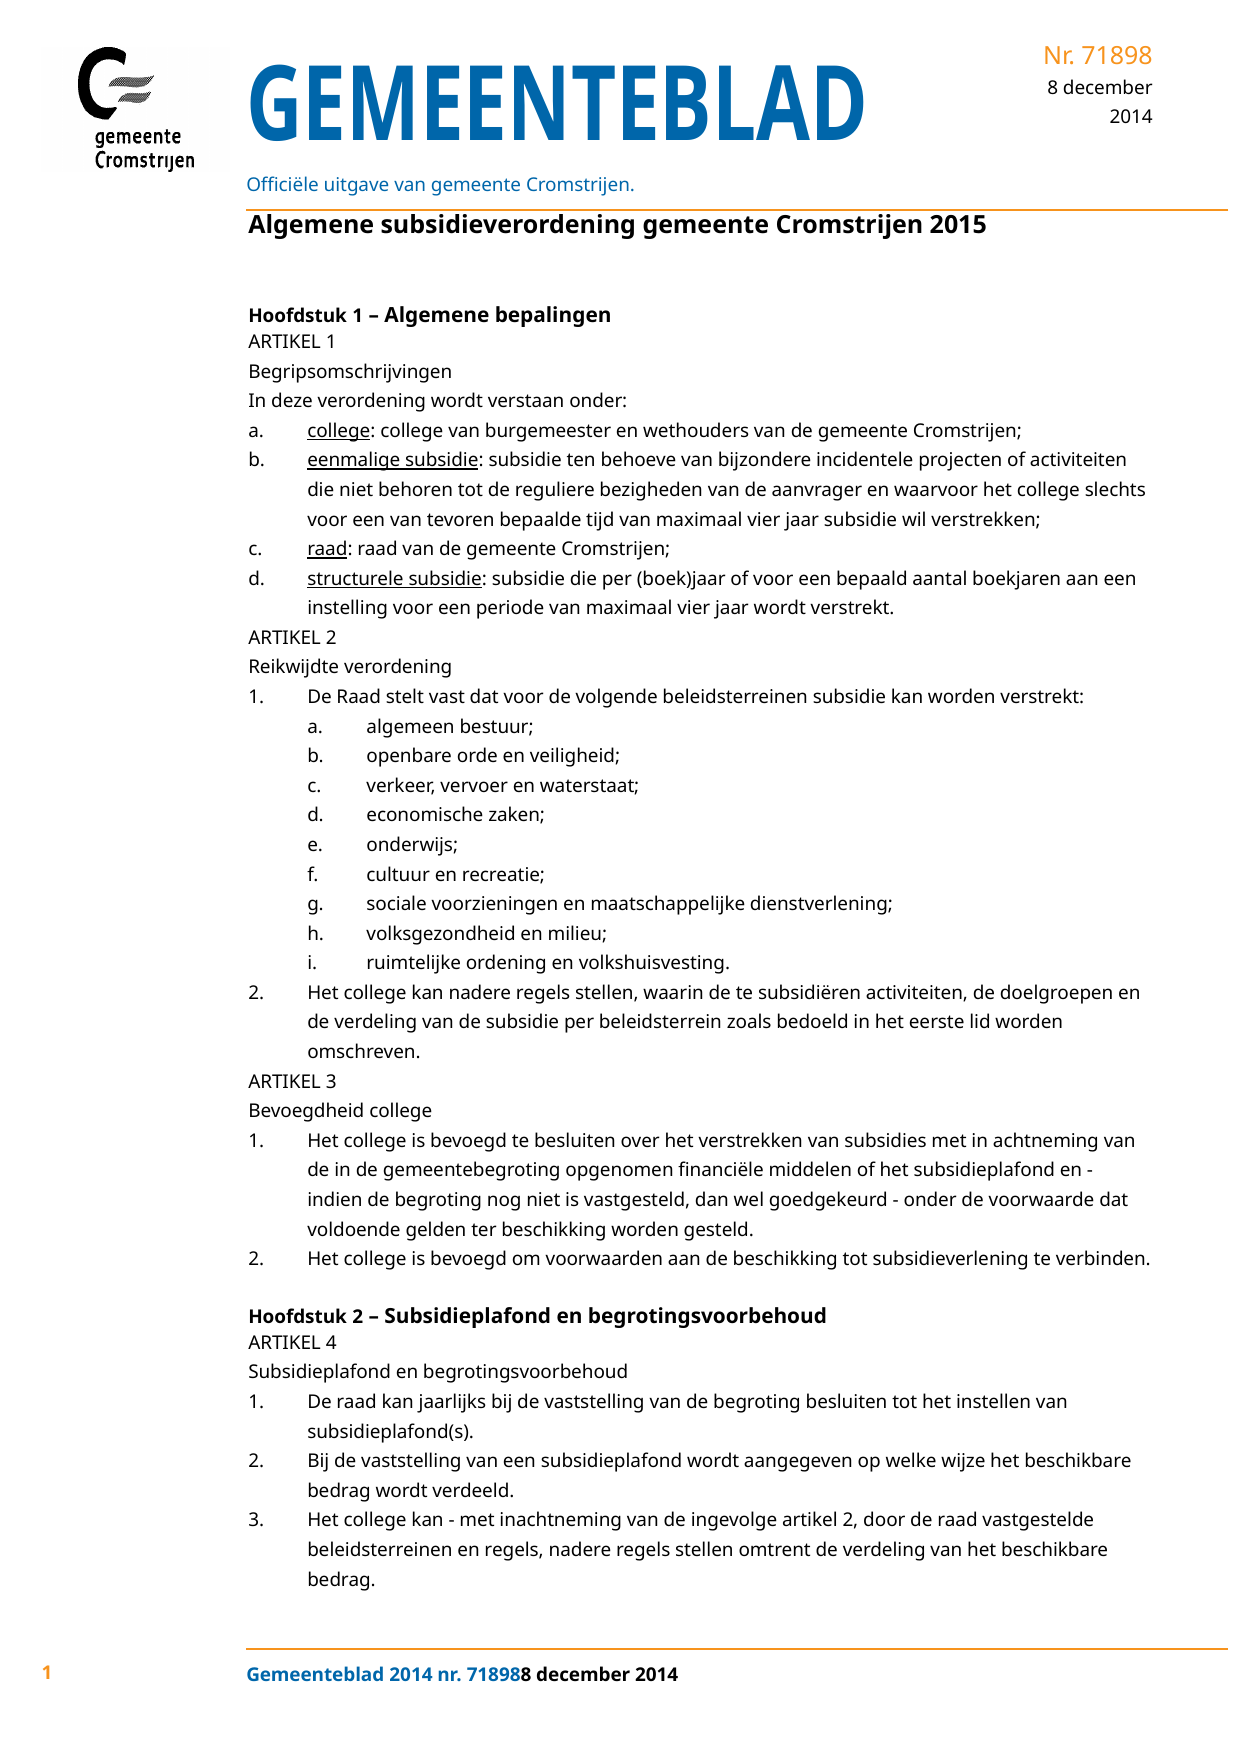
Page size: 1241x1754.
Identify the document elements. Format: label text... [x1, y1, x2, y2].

list Het college is bevoegd om voorwaarden aan de beschikking tot subsidieverlening te verbinden. [248, 1245, 1152, 1271]
list college: college van burgemeester en wethouders van de gemeente Cromstrijen; [248, 417, 1152, 443]
text Subsidieplafond en begrotingsvoorbehoud [248, 1359, 1152, 1384]
text ARTIKEL 3 [248, 1068, 1152, 1094]
text Reikwijdte verordening [248, 654, 1152, 679]
list Bij de vaststelling van een subsidieplafond wordt aangegeven op welke wijze het beschikbare bedrag wordt verdeeld. [248, 1447, 1152, 1503]
text Bevoegdheid college [248, 1097, 1152, 1123]
list cultuur en recreatie; [307, 861, 1152, 887]
list raad: raad van de gemeente Cromstrijen; [248, 535, 1152, 561]
list ruimtelijke ordening en volkshuisvesting. [307, 949, 1152, 975]
list verkeer, vervoer en waterstaat; [307, 772, 1152, 798]
text In deze verordening wordt verstaan onder: [248, 387, 1152, 413]
text Algemene subsidieverordening gemeente Cromstrijen 2015 [248, 211, 1152, 241]
list economische zaken; [307, 802, 1152, 827]
text Hoofdstuk 1 – Algemene bepalingen [248, 300, 1152, 328]
text ARTIKEL 1 [248, 328, 1152, 354]
list eenmalige subsidie: subsidie ten behoeve van bijzondere incidentele projecten of activiteiten die niet behoren tot de reguliere bezigheden van de aanvrager en waarvoor het college slechts voor een van tevoren bepaalde tijd van maximaal vier jaar subsidie wil verstrekken; [248, 447, 1152, 532]
list Het college is bevoegd te besluiten over het verstrekken van subsidies met in achtneming van de in de gemeentebegroting opgenomen financiële middelen of het subsidieplafond en - indien de begroting nog niet is vastgesteld, dan wel goedgekeurd - onder de voorwaarde dat voldoende gelden ter beschikking worden gesteld. [248, 1127, 1152, 1242]
list structurele subsidie: subsidie die per (boek)jaar of voor een bepaald aantal boekjaren aan een instelling voor een periode van maximaal vier jaar wordt verstrekt. [248, 565, 1152, 620]
list algemeen bestuur; [307, 713, 1152, 739]
list sociale voorzieningen en maatschappelijke dienstverlening; [307, 890, 1152, 916]
list volksgezondheid en milieu; [307, 920, 1152, 946]
list openbare orde en veiligheid; [307, 742, 1152, 768]
text ARTIKEL 4 [248, 1329, 1152, 1355]
list De raad kan jaarlijks bij de vaststelling van de begroting besluiten tot het instellen van subsidieplafond(s). [248, 1388, 1152, 1444]
list Het college kan nadere regels stellen, waarin de te subsidiëren activiteiten, de doelgroepen en de verdeling van de subsidie per beleidsterrein zoals bedoeld in het eerste lid worden omschreven. [248, 979, 1152, 1064]
list Het college kan - met inachtneming van de ingevolge artikel 2, door de raad vastgestelde beleidsterreinen en regels, nadere regels stellen omtrent de verdeling van het beschikbare bedrag. [248, 1507, 1152, 1592]
picture [41, 47, 231, 172]
text Begripsomschrijvingen [248, 358, 1152, 384]
list De Raad stelt vast dat voor de volgende beleidsterreinen subsidie kan worden verstrekt: [248, 683, 1152, 709]
text Hoofdstuk 2 – Subsidieplafond en begrotingsvoorbehoud [248, 1301, 1152, 1329]
list onderwijs; [307, 831, 1152, 857]
text ARTIKEL 2 [248, 624, 1152, 650]
